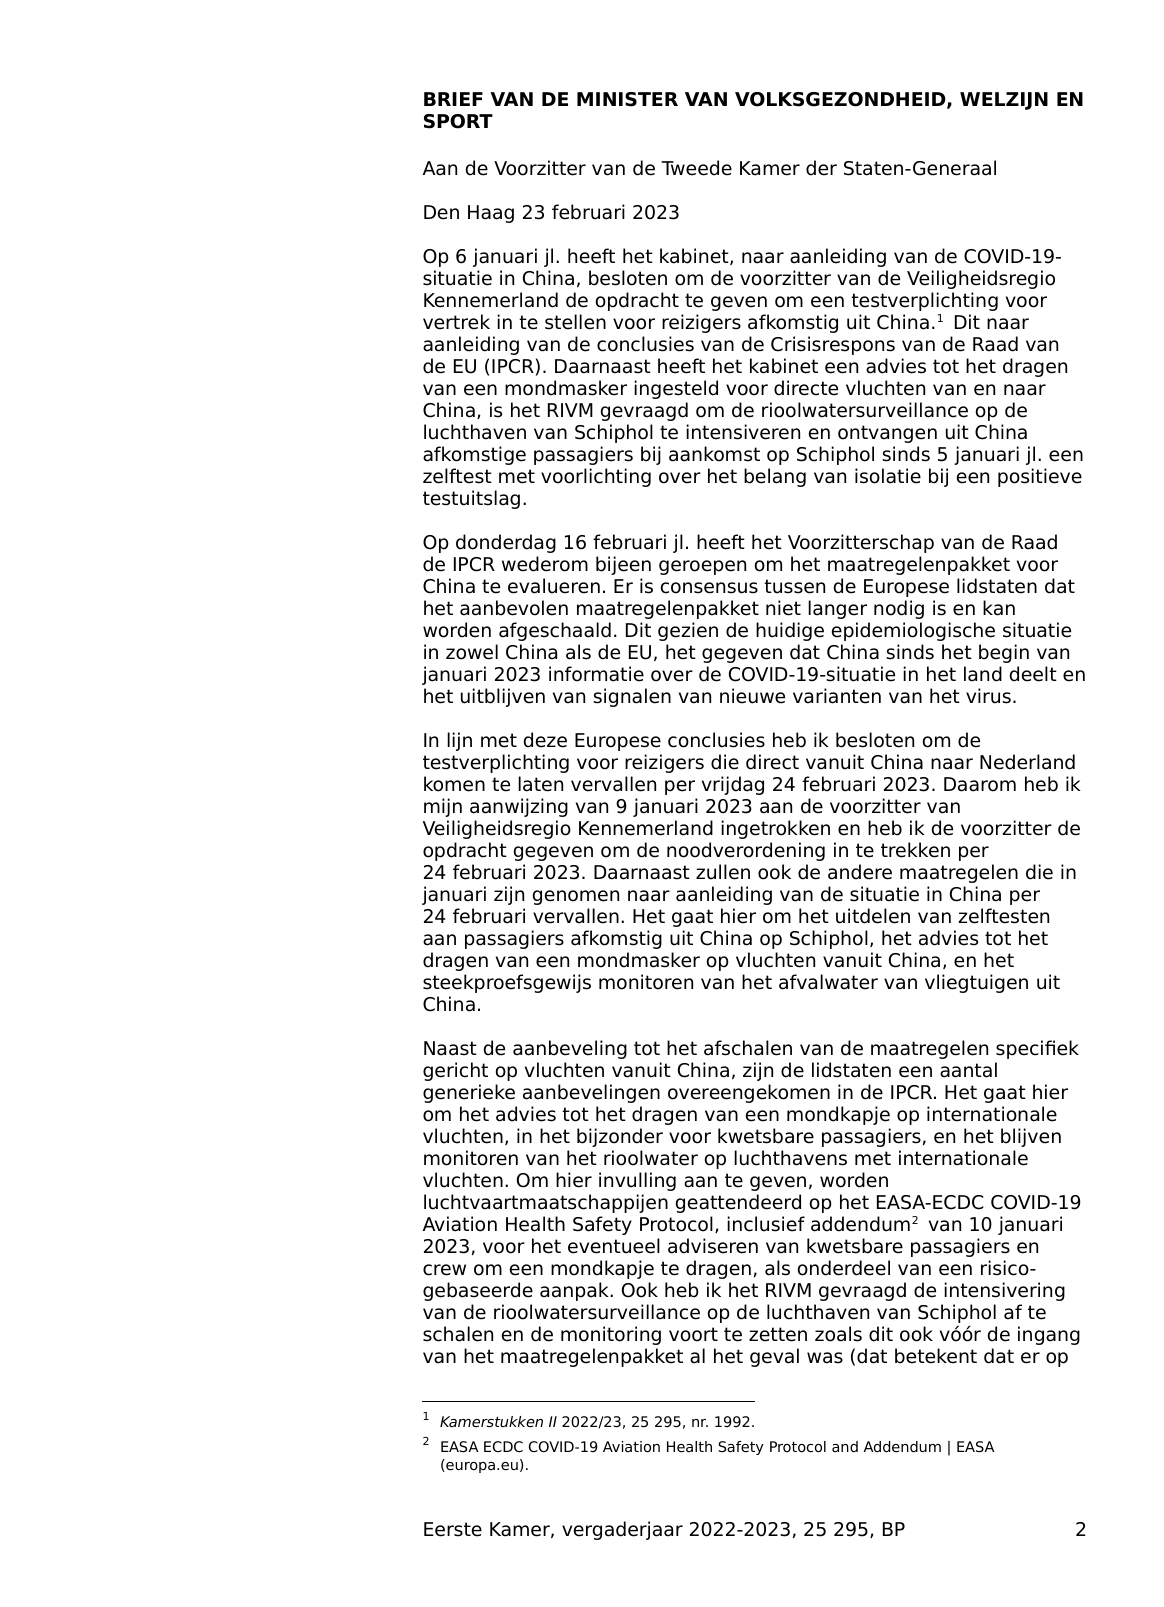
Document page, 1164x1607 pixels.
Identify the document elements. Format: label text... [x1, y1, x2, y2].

subtitle BRIEF VAN DE MINISTER VAN VOLKSGEZONDHEID, WELZIJN EN SPORT [422, 89, 1087, 133]
text Naast de aanbeveling tot het afschalen van de maatregelen specifiek gericht op vluchten vanuit China, zijn de lidstaten een aantal generieke aanbevelingen overeengekomen in de IPCR. Het gaat hier om het advies tot het dragen van een mondkapje op internationale vluchten, in het bijzonder voor kwetsbare passagiers, en het blijven monitoren van het rioolwater op luchthavens met internationale vluchten. Om hier invulling aan te geven, worden luchtvaartmaatschappijen geattendeerd op het EASA-ECDC COVID-19 Aviation Health Safety Protocol, inclusief addendum van 10 januari 2023, voor het eventueel adviseren van kwetsbare passagiers en crew om een mondkapje te dragen, als onderdeel van een risico-gebaseerde aanpak. Ook heb ik het RIVM gevraagd de intensivering van de rioolwatersurveillance op de luchthaven van Schiphol af te schalen en de monitoring voort te zetten zoals dit ook vóór de ingang van het maatregelenpakket al het geval was (dat betekent dat er op [422, 1038, 1087, 1368]
text In lijn met deze Europese conclusies heb ik besloten om de testverplichting voor reizigers die direct vanuit China naar Nederland komen te laten vervallen per vrijdag 24 februari 2023. Daarom heb ik mijn aanwijzing van 9 januari 2023 aan de voorzitter van Veiligheidsregio Kennemerland ingetrokken en heb ik de voorzitter de opdracht gegeven om de noodverordening in te trekken per 24 februari 2023. Daarnaast zullen ook de andere maatregelen die in januari zijn genomen naar aanleiding van de situatie in China per 24 februari vervallen. Het gaat hier om het uitdelen van zelftesten aan passagiers afkomstig uit China op Schiphol, het advies tot het dragen van een mondmasker op vluchten vanuit China, en het steekproefsgewijs monitoren van het afvalwater van vliegtuigen uit China. [422, 730, 1087, 1016]
text Aan de Voorzitter van de Tweede Kamer der Staten-Generaal [422, 158, 1087, 180]
text Op donderdag 16 februari jl. heeft het Voorzitterschap van de Raad de IPCR wederom bijeen geroepen om het maatregelenpakket voor China te evalueren. Er is consensus tussen de Europese lidstaten dat het aanbevolen maatregelenpakket niet langer nodig is en kan worden afgeschaald. Dit gezien de huidige epidemiologische situatie in zowel China als de EU, het gegeven dat China sinds het begin van januari 2023 informatie over de COVID-19-situatie in het land deelt en het uitblijven van signalen van nieuwe varianten van het virus. [422, 532, 1087, 708]
text Op 6 januari jl. heeft het kabinet, naar aanleiding van de COVID-19-situatie in China, besloten om de voorzitter van de Veiligheidsregio Kennemerland de opdracht te geven om een testverplichting voor vertrek in te stellen voor reizigers afkomstig uit China. Dit naar aanleiding van de conclusies van de Crisisrespons van de Raad van de EU (IPCR). Daarnaast heeft het kabinet een advies tot het dragen van een mondmasker ingesteld voor directe vluchten van en naar China, is het RIVM gevraagd om de rioolwatersurveillance op de luchthaven van Schiphol te intensiveren en ontvangen uit China afkomstige passagiers bij aankomst op Schiphol sinds 5 januari jl. een zelftest met voorlichting over het belang van isolatie bij een positieve testuitslag. [422, 246, 1087, 510]
text EASA ECDC COVID-19 Aviation Health Safety Protocol and Addendum | EASA (europa.eu). [422, 1435, 1087, 1474]
text Kamerstukken II 2022/23, 25 295, nr. 1992. [422, 1410, 1087, 1432]
text Den Haag 23 februari 2023 [422, 202, 1087, 224]
